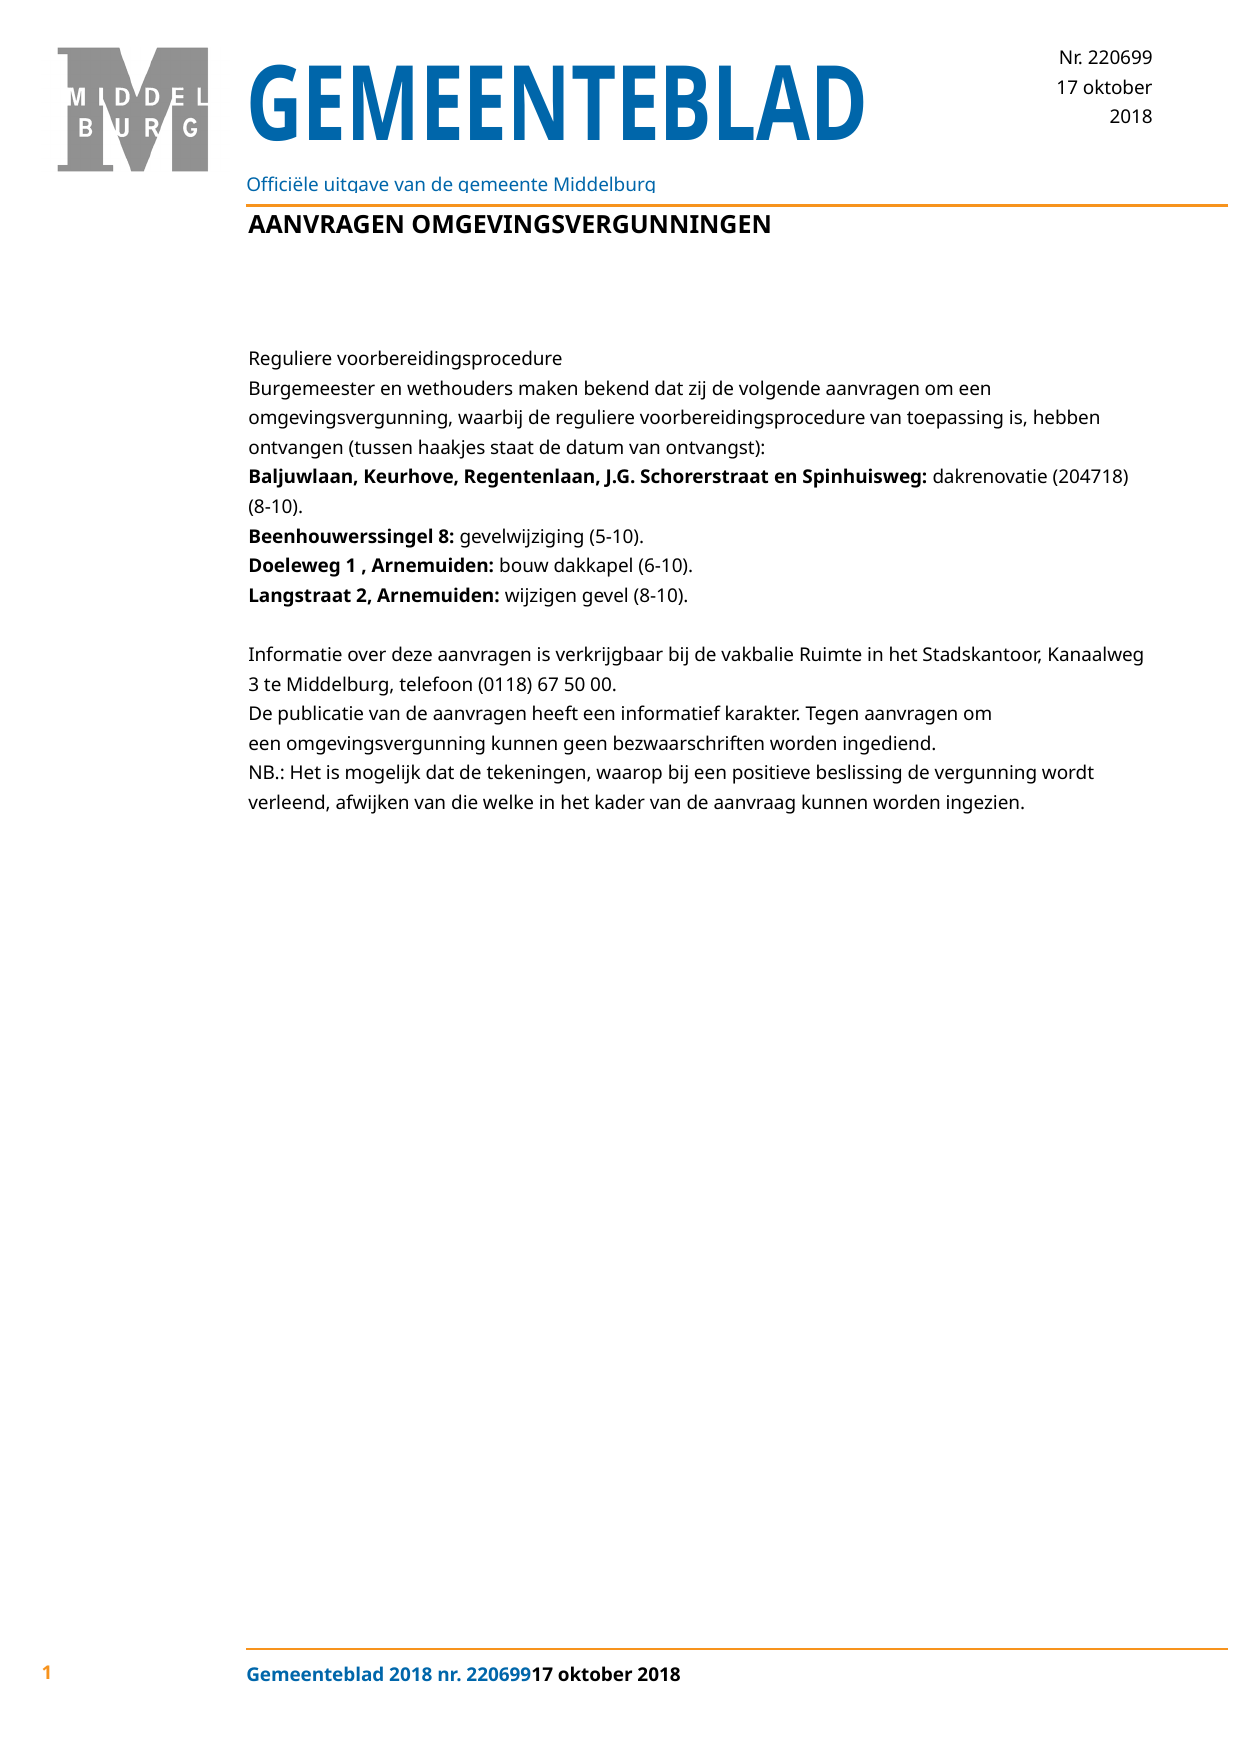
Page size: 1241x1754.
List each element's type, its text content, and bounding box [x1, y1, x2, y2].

text Burgemeester en wethouders maken bekend dat zij de volgende aanvragen om een omgevingsvergunning, waarbij de reguliere voorbereidingsprocedure van toepassing is, hebben ontvangen (tussen haakjes staat de datum van ontvangst): [248, 375, 1152, 460]
text Beenhouwerssingel 8: gevelwijziging (5-10). [248, 523, 1152, 548]
text AANVRAGEN OMGEVINGSVERGUNNINGEN [248, 207, 1152, 241]
text Informatie over deze aanvragen is verkrijgbaar bij de vakbalie Ruimte in het Stadskantoor, Kanaalweg 3 te Middelburg, telefoon (0118) 67 50 00. [248, 641, 1152, 696]
text Baljuwlaan, Keurhove, Regentenlaan, J.G. Schorerstraat en Spinhuisweg: dakrenovatie (204718) (8-10). [248, 464, 1152, 519]
text Reguliere voorbereidingsprocedure [248, 345, 1152, 371]
text Langstraat 2, Arnemuiden: wijzigen gevel (8-10). [248, 582, 1152, 608]
text NB.: Het is mogelijk dat de tekeningen, waarop bij een positieve beslissing de vergunning wordt verleend, afwijken van die welke in het kader van de aanvraag kunnen worden ingezien. [248, 759, 1152, 815]
text Doeleweg 1 , Arnemuiden: bouw dakkapel (6-10). [248, 552, 1152, 578]
text De publicatie van de aanvragen heeft een informatief karakter. Tegen aanvragen om [248, 700, 1152, 726]
text een omgevingsvergunning kunnen geen bezwaarschriften worden ingediend. [248, 730, 1152, 756]
picture [41, 47, 231, 172]
